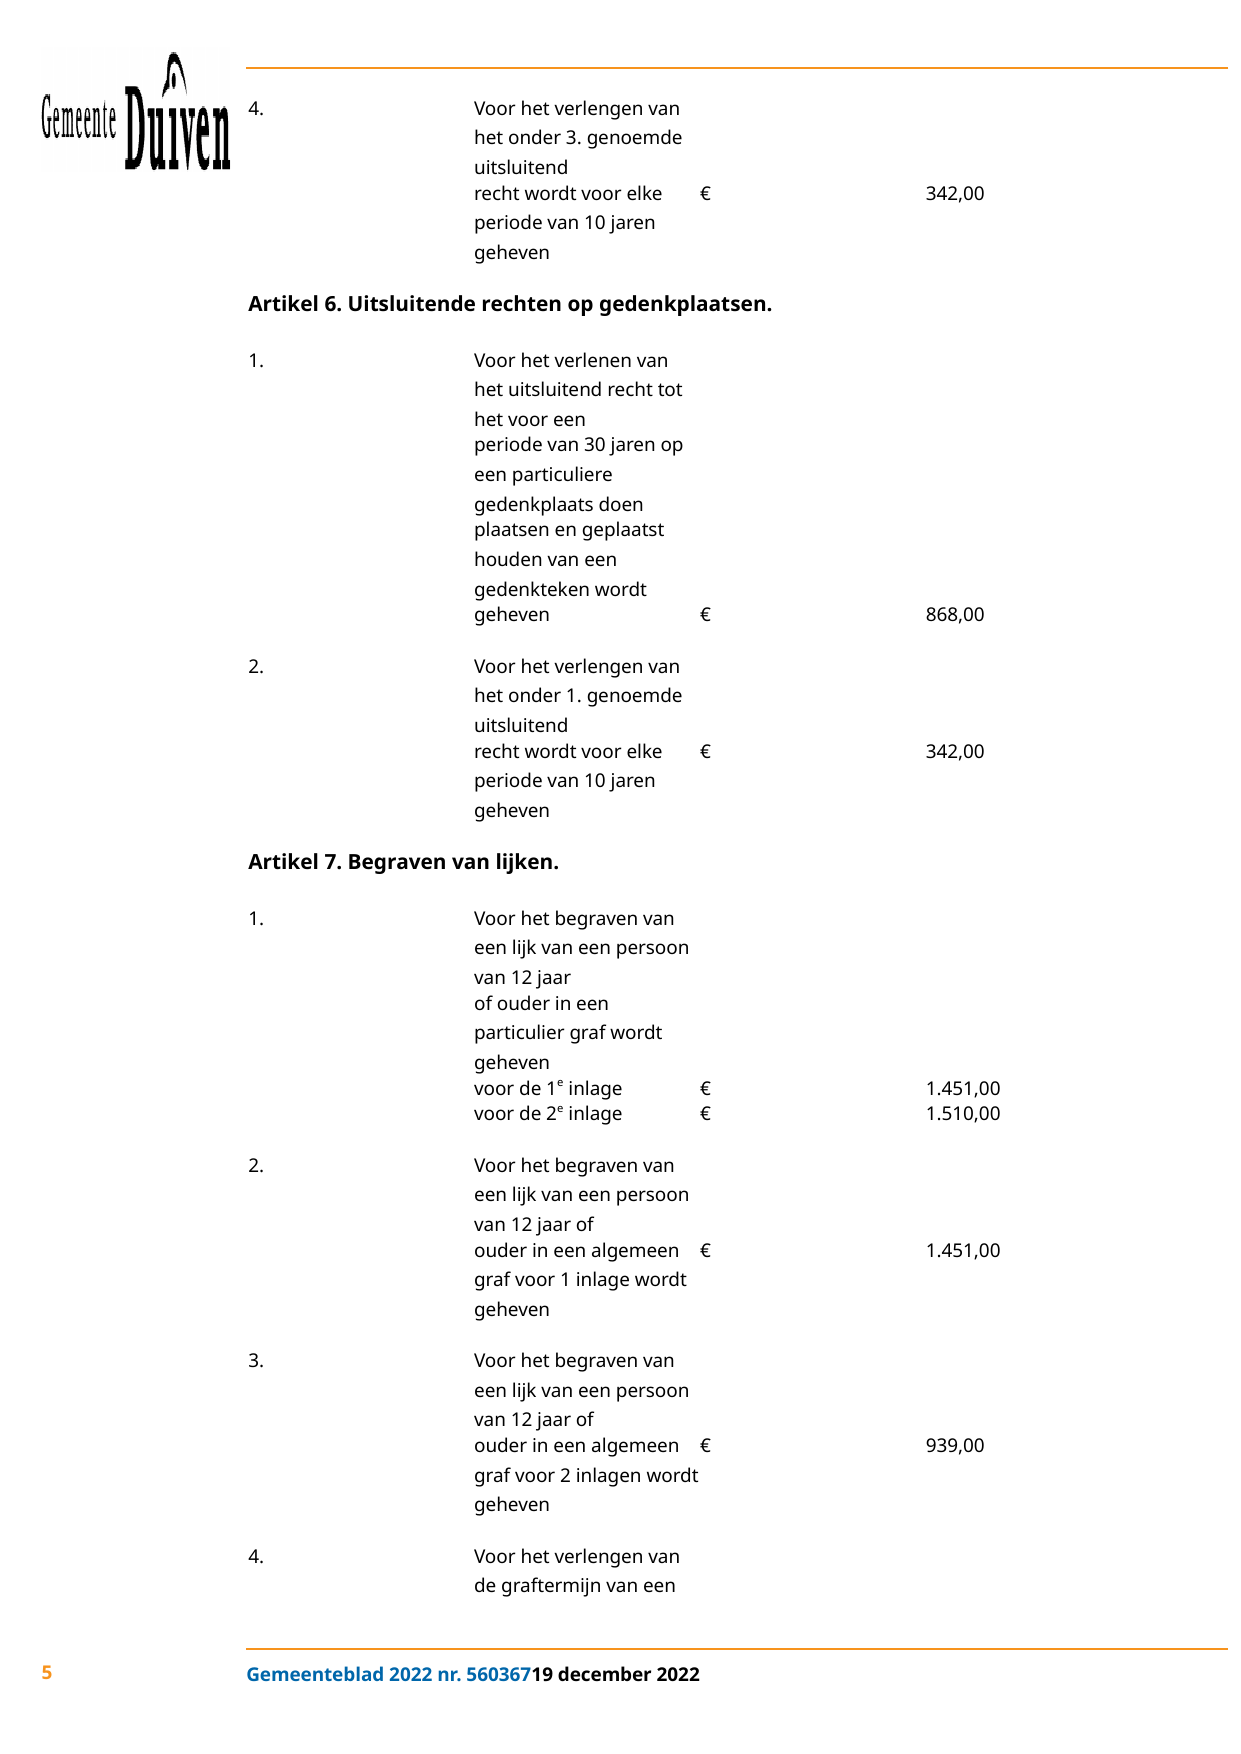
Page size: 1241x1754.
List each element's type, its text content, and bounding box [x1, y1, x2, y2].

table_cell [248, 1432, 474, 1517]
table_cell voor de 2e inlage [474, 1100, 700, 1126]
table_cell voor de 1e inlage [474, 1075, 700, 1100]
table_cell 342,00 [926, 738, 1152, 823]
table_cell Voor het verlengen van het onder 3. genoemde uitsluitend [474, 95, 700, 180]
table_cell [248, 627, 474, 653]
table_cell € [700, 180, 926, 264]
table_header [926, 347, 1152, 432]
table_cell € [700, 601, 926, 627]
table_cell [926, 990, 1152, 1075]
table_cell € [700, 1100, 926, 1126]
table_cell [926, 1322, 1152, 1347]
table_cell 2. [248, 653, 474, 738]
table_cell € [700, 738, 926, 823]
table_header 1. [248, 347, 474, 432]
table_cell Voor het verlengen van het onder 1. genoemde uitsluitend [474, 653, 700, 738]
table_cell 1.451,00 [926, 1237, 1152, 1322]
table_cell [248, 517, 474, 601]
table_cell [926, 627, 1152, 653]
table_cell [700, 653, 926, 738]
table_cell [926, 1348, 1152, 1432]
text Artikel 6. Uitsluitende rechten op gedenkplaatsen. [248, 289, 1152, 317]
table_cell [926, 517, 1152, 601]
table_cell [248, 1100, 474, 1126]
text Artikel 7. Begraven van lijken. [248, 847, 1152, 875]
table_cell [248, 180, 474, 264]
table_header [700, 347, 926, 432]
table_cell [248, 1322, 474, 1347]
table_cell geheven [474, 601, 700, 627]
table_cell [248, 1075, 474, 1100]
table_cell plaatsen en geplaatst houden van een gedenkteken wordt [474, 517, 700, 601]
table_cell [926, 1543, 1152, 1598]
table_header [926, 905, 1152, 990]
table_cell € [700, 1237, 926, 1322]
table_cell [700, 1322, 926, 1347]
table_cell 3. [248, 1348, 474, 1432]
table_cell Voor het verlengen van de graftermijn van een [474, 1543, 700, 1598]
table_cell Voor het begraven van een lijk van een persoon van 12 jaar of [474, 1152, 700, 1237]
table_cell [248, 601, 474, 627]
table_cell [926, 95, 1152, 180]
table_header 1. [248, 905, 474, 990]
table_cell [700, 1152, 926, 1237]
table_cell [700, 1126, 926, 1152]
table_cell 868,00 [926, 601, 1152, 627]
table_cell 2. [248, 1152, 474, 1237]
table_cell [926, 1517, 1152, 1543]
table_cell 1.510,00 [926, 1100, 1152, 1126]
table_cell ouder in een algemeen graf voor 1 inlage wordt geheven [474, 1237, 700, 1322]
table_cell [474, 627, 700, 653]
table_cell [926, 432, 1152, 517]
table_cell [248, 1517, 474, 1543]
table_cell [474, 1517, 700, 1543]
table_cell 342,00 [926, 180, 1152, 264]
table_cell [700, 95, 926, 180]
table_cell € [700, 1075, 926, 1100]
table_cell [926, 1126, 1152, 1152]
picture [41, 47, 231, 172]
table_cell [926, 653, 1152, 738]
table_cell [248, 1237, 474, 1322]
table_cell [700, 1543, 926, 1598]
table_cell [700, 517, 926, 601]
table_cell recht wordt voor elke periode van 10 jaren geheven [474, 180, 700, 264]
table_cell [474, 1322, 700, 1347]
table_cell 939,00 [926, 1432, 1152, 1517]
table_cell € [700, 1432, 926, 1517]
table_cell Voor het begraven van een lijk van een persoon van 12 jaar of [474, 1348, 700, 1432]
table_cell recht wordt voor elke periode van 10 jaren geheven [474, 738, 700, 823]
table_cell 4. [248, 95, 474, 180]
table_cell [700, 1348, 926, 1432]
table_cell 1.451,00 [926, 1075, 1152, 1100]
table_cell [700, 1517, 926, 1543]
table_cell [700, 990, 926, 1075]
table_cell periode van 30 jaren op een particuliere gedenkplaats doen [474, 432, 700, 517]
table_header [700, 905, 926, 990]
table_cell of ouder in een particulier graf wordt geheven [474, 990, 700, 1075]
table_cell ouder in een algemeen graf voor 2 inlagen wordt geheven [474, 1432, 700, 1517]
table_cell [700, 627, 926, 653]
table_cell [474, 1126, 700, 1152]
table_cell [248, 432, 474, 517]
table_cell [248, 738, 474, 823]
table_header Voor het begraven van een lijk van een persoon van 12 jaar [474, 905, 700, 990]
table_header Voor het verlenen van het uitsluitend recht tot het voor een [474, 347, 700, 432]
table_cell [926, 1152, 1152, 1237]
table_cell [700, 432, 926, 517]
table_cell [248, 1126, 474, 1152]
table_cell [248, 990, 474, 1075]
table_cell 4. [248, 1543, 474, 1598]
